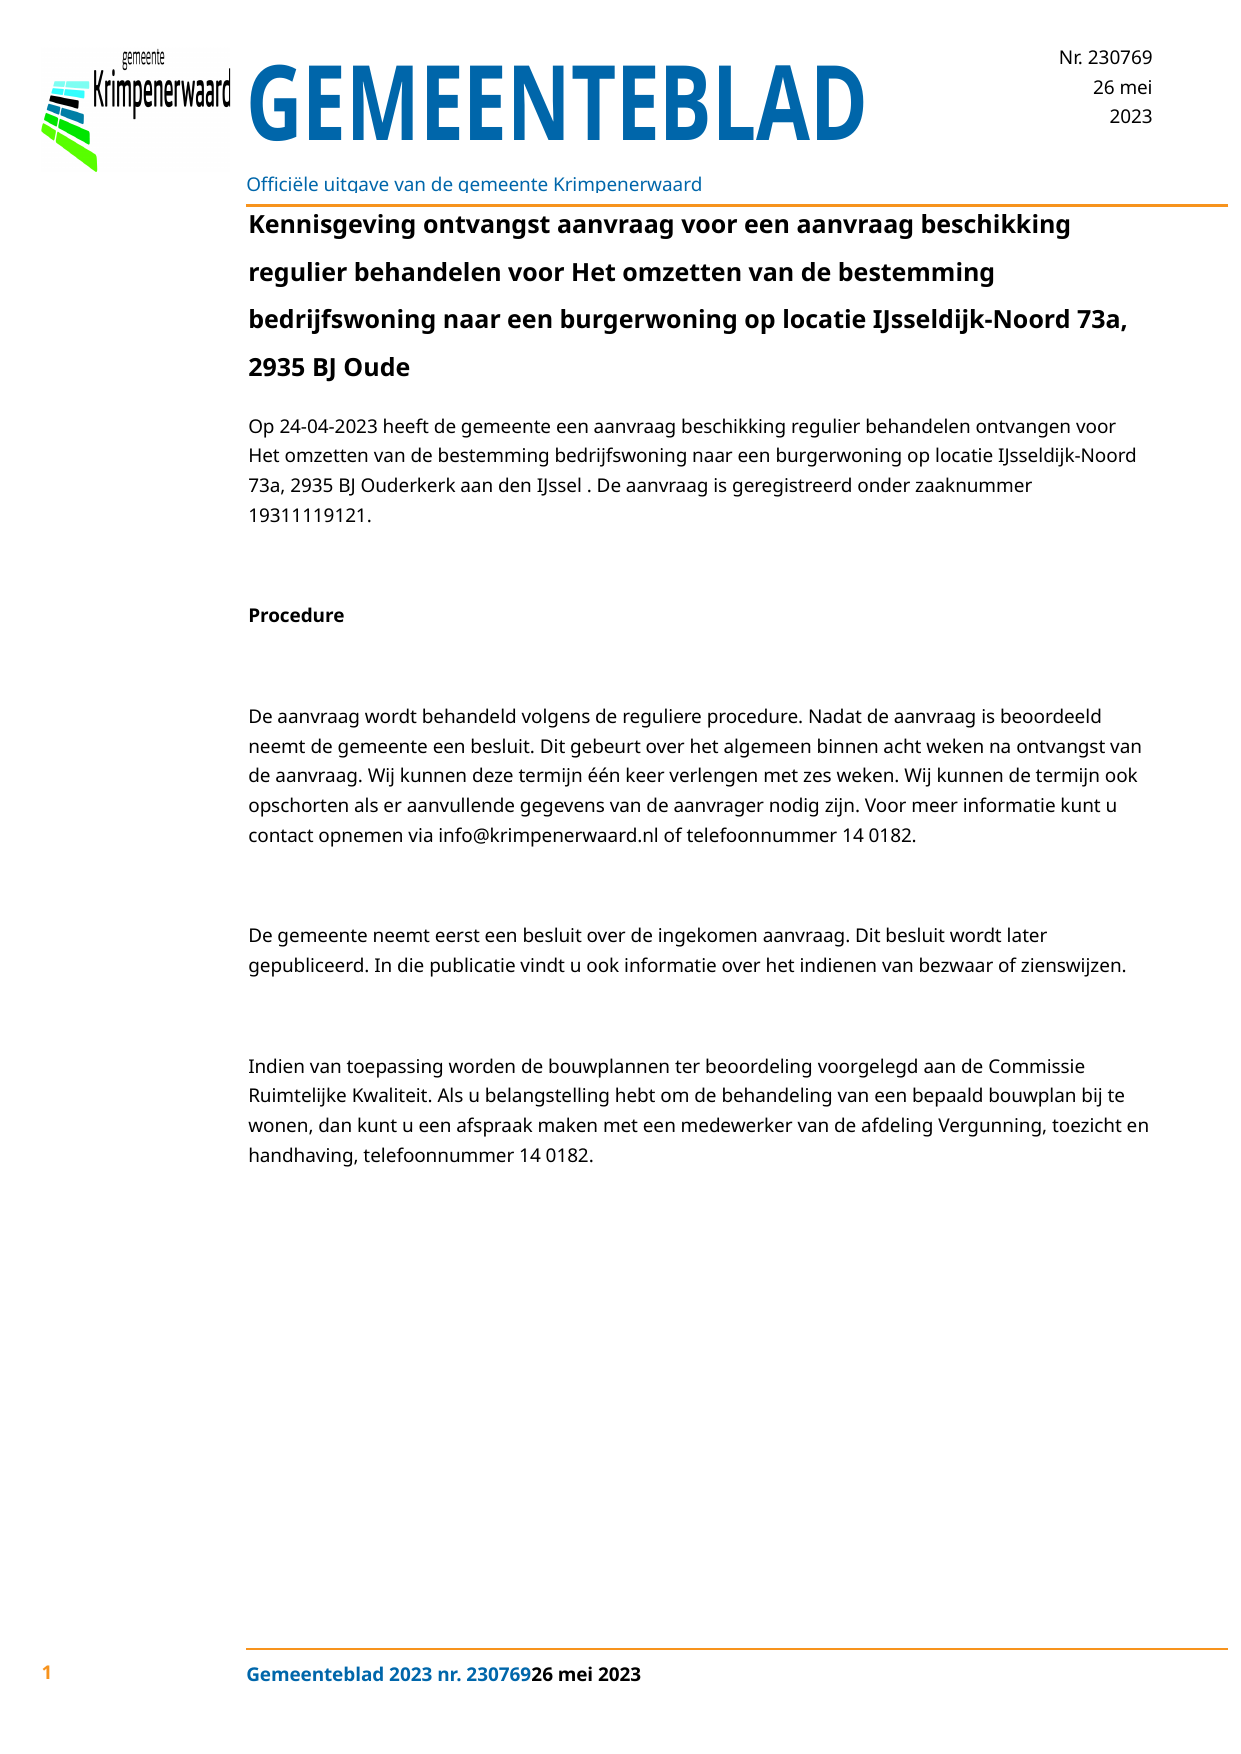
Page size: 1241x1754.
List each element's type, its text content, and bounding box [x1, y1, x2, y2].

text Indien van toepassing worden de bouwplannen ter beoordeling voorgelegd aan de Commissie Ruimtelijke Kwaliteit. Als u belangstelling hebt om de behandeling van een bepaald bouwplan bij te wonen, dan kunt u een afspraak maken met een medewerker van de afdeling Vergunning, toezicht en handhaving, telefoonnummer 14 0182. [248, 1053, 1152, 1168]
text Op 24-04-2023 heeft de gemeente een aanvraag beschikking regulier behandelen ontvangen voor Het omzetten van de bestemming bedrijfswoning naar een burgerwoning op locatie IJsseldijk-Noord 73a, 2935 BJ Ouderkerk aan den IJssel . De aanvraag is geregistreerd onder zaaknummer 19311119121. [248, 413, 1152, 528]
text Procedure [248, 603, 1152, 628]
picture [41, 47, 231, 172]
text Kennisgeving ontvangst aanvraag voor een aanvraag beschikking regulier behandelen voor Het omzetten van de bestemming bedrijfswoning naar een burgerwoning op locatie IJsseldijk-Noord 73a, 2935 BJ Oude [248, 207, 1152, 384]
text De gemeente neemt eerst een besluit over de ingekomen aanvraag. Dit besluit wordt later gepubliceerd. In die publicatie vindt u ook informatie over het indienen van bezwaar of zienswijzen. [248, 923, 1152, 978]
text De aanvraag wordt behandeld volgens de reguliere procedure. Nadat de aanvraag is beoordeeld neemt de gemeente een besluit. Dit gebeurt over het algemeen binnen acht weken na ontvangst van de aanvraag. Wij kunnen deze termijn één keer verlengen met zes weken. Wij kunnen de termijn ook opschorten als er aanvullende gegevens van de aanvrager nodig zijn. Voor meer informatie kunt u contact opnemen via info@krimpenerwaard.nl of telefoonnummer 14 0182. [248, 703, 1152, 848]
